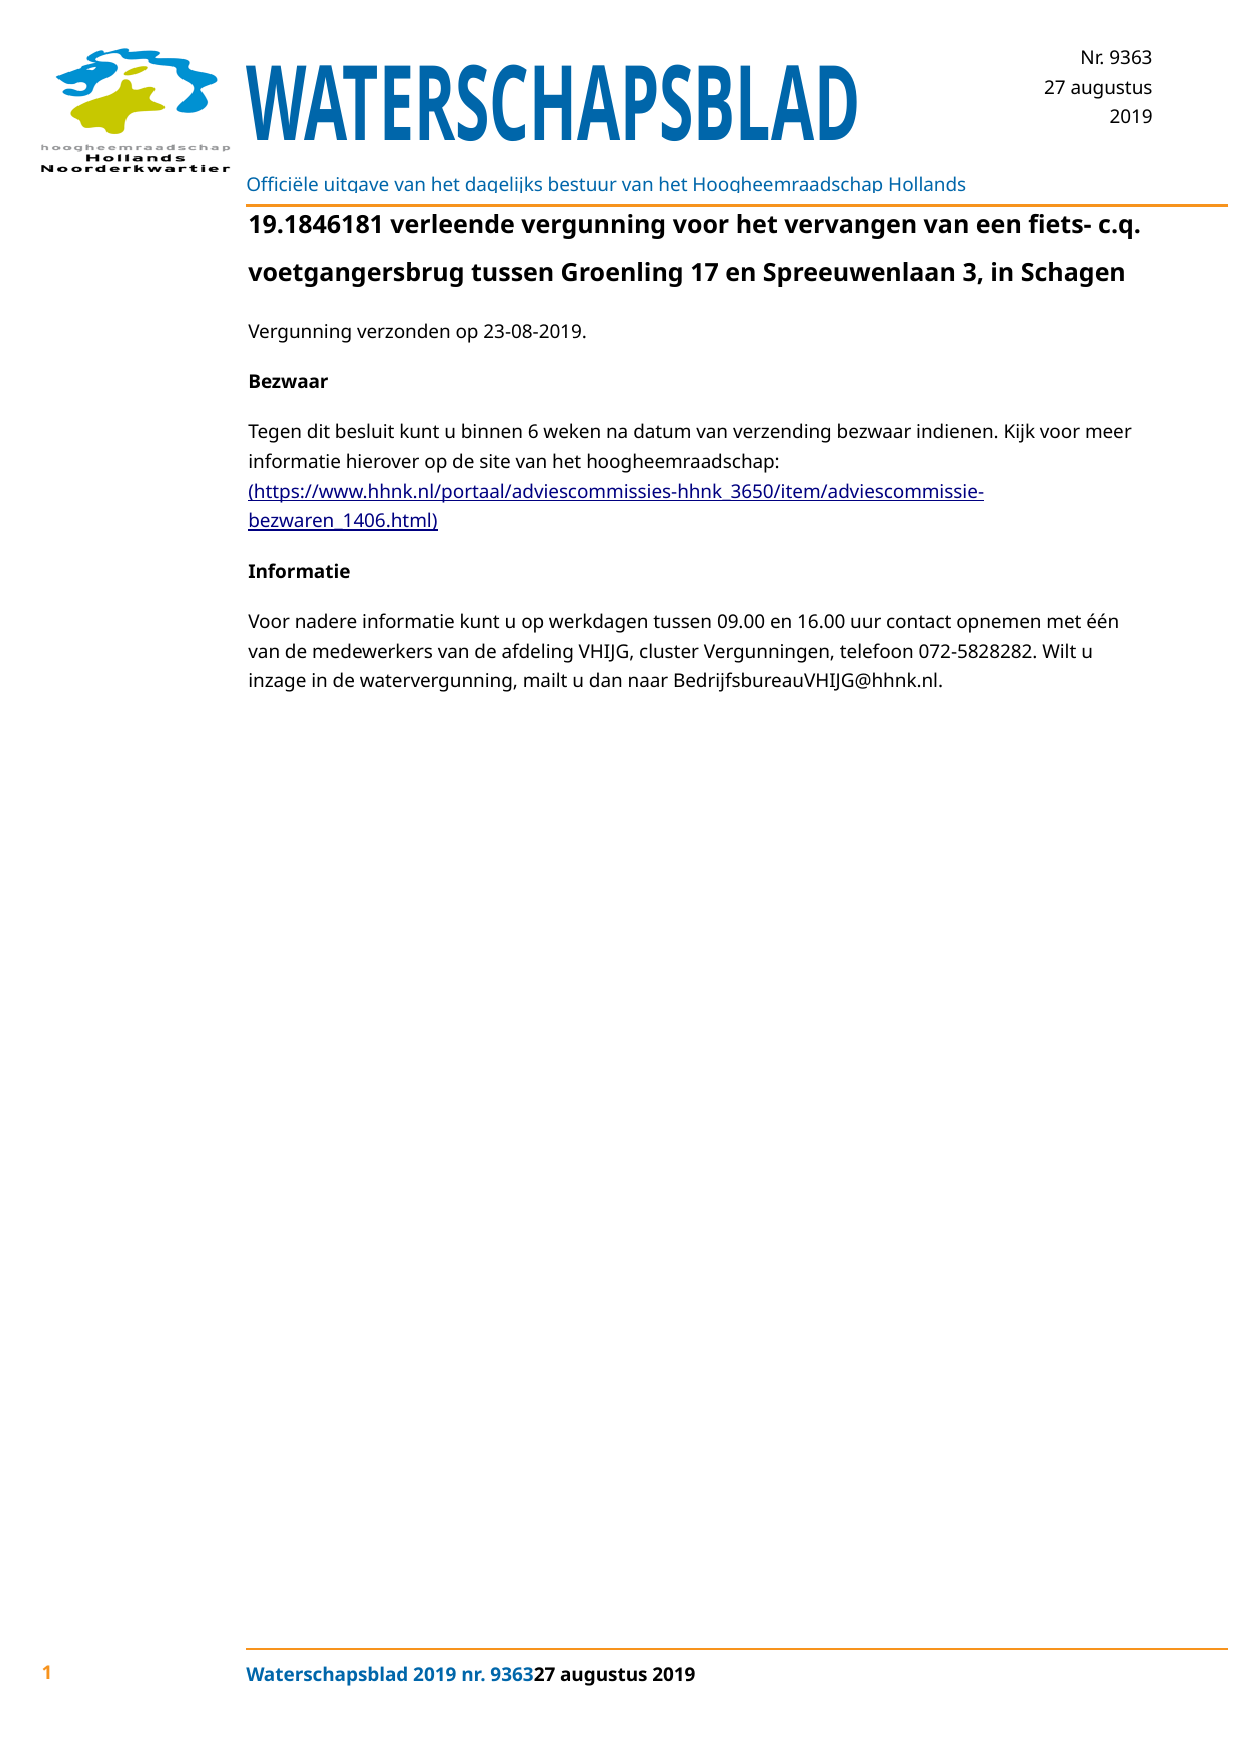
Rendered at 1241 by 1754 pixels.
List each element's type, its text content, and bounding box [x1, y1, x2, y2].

text Bezwaar [248, 368, 1152, 394]
text 19.1846181 verleende vergunning voor het vervangen van een fiets- c.q. voetgangersbrug tussen Groenling 17 en Spreeuwenlaan 3, in Schagen [248, 207, 1152, 288]
picture [41, 47, 231, 172]
text Voor nadere informatie kunt u op werkdagen tussen 09.00 en 16.00 uur contact opnemen met één van de medewerkers van de afdeling VHIJG, cluster Vergunningen, telefoon 072-5828282. Wilt u inzage in de watervergunning, mailt u dan naar BedrijfsbureauVHIJG@hhnk.nl. [248, 608, 1152, 693]
text Informatie [248, 558, 1152, 584]
text Tegen dit besluit kunt u binnen 6 weken na datum van verzending bezwaar indienen. Kijk voor meer informatie hierover op de site van het hoogheemraadschap: (https://www.hhnk.nl/portaal/adviescommissies-hhnk_3650/item/adviescommissie-bezwaren_1406.html) [248, 419, 1152, 533]
text Vergunning verzonden op 23-08-2019. [248, 318, 1152, 344]
